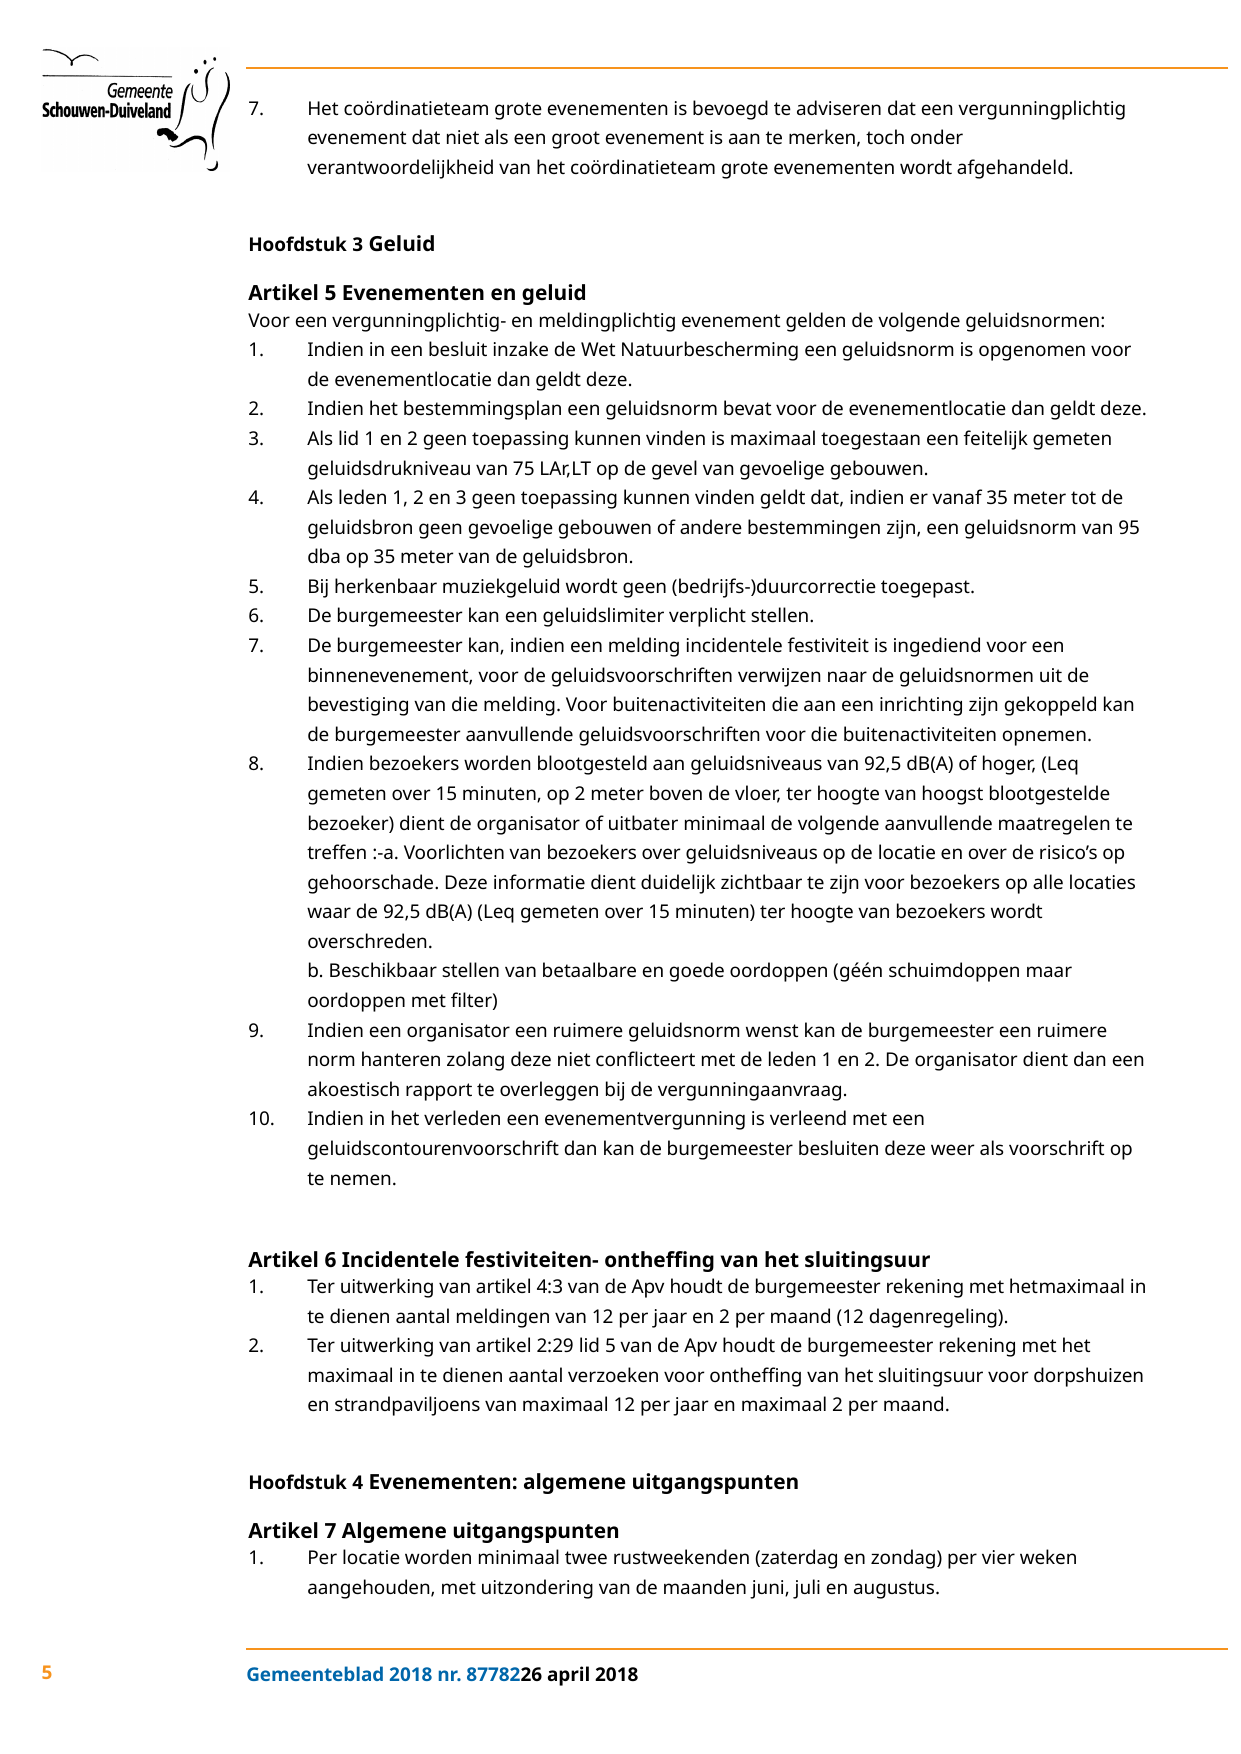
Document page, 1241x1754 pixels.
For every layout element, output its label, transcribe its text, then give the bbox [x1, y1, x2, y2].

text Artikel 7 Algemene uitgangspunten [248, 1516, 1152, 1544]
text Voor een vergunningplichtig- en meldingplichtig evenement gelden de volgende geluidsnormen: [248, 307, 1152, 333]
list Ter uitwerking van artikel 4:3 van de Apv houdt de burgemeester rekening met hetmaximaal in te dienen aantal meldingen van 12 per jaar en 2 per maand (12 dagenregeling). [248, 1273, 1152, 1328]
list Indien een organisator een ruimere geluidsnorm wenst kan de burgemeester een ruimere norm hanteren zolang deze niet conflicteert met de leden 1 en 2. De organisator dient dan een akoestisch rapport te overleggen bij de vergunningaanvraag. [248, 1017, 1152, 1102]
list Indien bezoekers worden blootgesteld aan geluidsniveaus van 92,5 dB(A) of hoger, (Leq gemeten over 15 minuten, op 2 meter boven de vloer, ter hoogte van hoogst blootgestelde bezoeker) dient de organisator of uitbater minimaal de volgende aanvullende maatregelen te treffen :-a. Voorlichten van bezoekers over geluidsniveaus op de locatie en over de risico’s op gehoorschade. Deze informatie dient duidelijk zichtbaar te zijn voor bezoekers op alle locaties waar de 92,5 dB(A) (Leq gemeten over 15 minuten) ter hoogte van bezoekers wordt overschreden. [248, 751, 1152, 954]
list Bij herkenbaar muziekgeluid wordt geen (bedrijfs-)duurcorrectie toegepast. [248, 573, 1152, 599]
list Als leden 1, 2 en 3 geen toepassing kunnen vinden geldt dat, indien er vanaf 35 meter tot de geluidsbron geen gevoelige gebouwen of andere bestemmingen zijn, een geluidsnorm van 95 dba op 35 meter van de geluidsbron. [248, 484, 1152, 569]
list Indien in een besluit inzake de Wet Natuurbescherming een geluidsnorm is opgenomen voor de evenementlocatie dan geldt deze. [248, 336, 1152, 392]
text Hoofdstuk 3 Geluid [248, 229, 1152, 258]
text Artikel 5 Evenementen en geluid [248, 278, 1152, 307]
text Artikel 6 Incidentele festiviteiten- ontheffing van het sluitingsuur [248, 1245, 1152, 1273]
text Hoofdstuk 4 Evenementen: algemene uitgangspunten [248, 1467, 1152, 1495]
list Het coördinatieteam grote evenementen is bevoegd te adviseren dat een vergunningplichtig evenement dat niet als een groot evenement is aan te merken, toch onder verantwoordelijkheid van het coördinatieteam grote evenementen wordt afgehandeld. [248, 95, 1152, 180]
picture [41, 47, 231, 172]
list Indien het bestemmingsplan een geluidsnorm bevat voor de evenementlocatie dan geldt deze. [248, 396, 1152, 421]
list Ter uitwerking van artikel 2:29 lid 5 van de Apv houdt de burgemeester rekening met het maximaal in te dienen aantal verzoeken voor ontheffing van het sluitingsuur voor dorpshuizen en strandpaviljoens van maximaal 12 per jaar en maximaal 2 per maand. [248, 1332, 1152, 1417]
list Als lid 1 en 2 geen toepassing kunnen vinden is maximaal toegestaan een feitelijk gemeten geluidsdrukniveau van 75 LAr,LT op de gevel van gevoelige gebouwen. [248, 425, 1152, 481]
list Indien in het verleden een evenementvergunning is verleend met een geluidscontourenvoorschrift dan kan de burgemeester besluiten deze weer als voorschrift op te nemen. [248, 1106, 1152, 1191]
list Per locatie worden minimaal twee rustweekenden (zaterdag en zondag) per vier weken aangehouden, met uitzondering van de maanden juni, juli en augustus. [248, 1544, 1152, 1600]
list De burgemeester kan een geluidslimiter verplicht stellen. [248, 603, 1152, 628]
list b. Beschikbaar stellen van betaalbare en goede oordoppen (géén schuimdoppen maar oordoppen met filter) [248, 958, 1152, 1013]
list De burgemeester kan, indien een melding incidentele festiviteit is ingediend voor een binnenevenement, voor de geluidsvoorschriften verwijzen naar de geluidsnormen uit de bevestiging van die melding. Voor buitenactiviteiten die aan een inrichting zijn gekoppeld kan de burgemeester aanvullende geluidsvoorschriften voor die buitenactiviteiten opnemen. [248, 632, 1152, 747]
